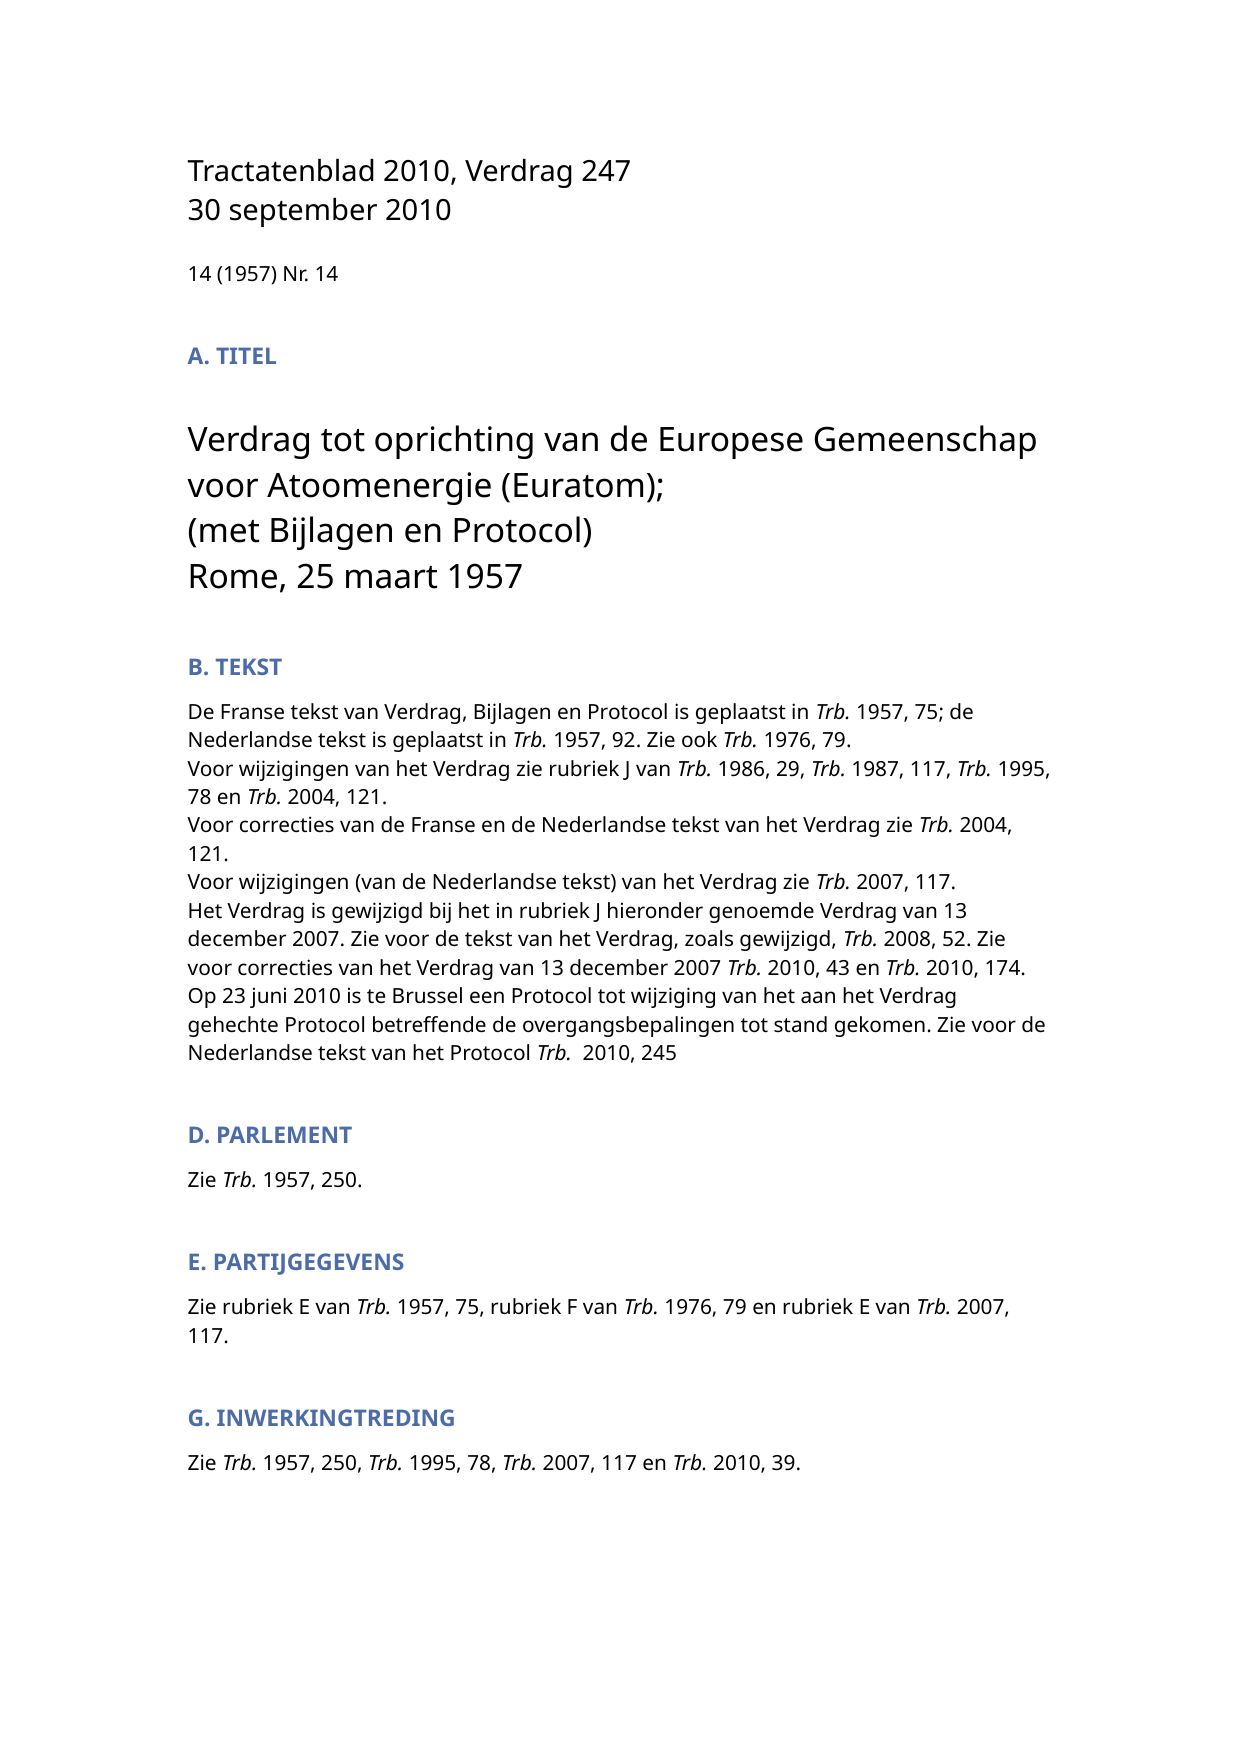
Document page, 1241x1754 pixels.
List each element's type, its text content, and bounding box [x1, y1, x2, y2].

text Voor correcties van de Franse en de Nederlandse tekst van het Verdrag zie Trb. 2004, 121. [187, 811, 1053, 867]
text Voor wijzigingen van het Verdrag zie rubriek J van Trb. 1986, 29, Trb. 1987, 117, Trb. 1995, 78 en Trb. 2004, 121. [187, 754, 1053, 811]
text (met Bijlagen en Protocol) [187, 507, 1053, 553]
text Rome, 25 maart 1957 [187, 553, 1053, 598]
text Zie Trb. 1957, 250. [187, 1165, 1053, 1194]
text De Franse tekst van Verdrag, Bijlagen en Protocol is geplaatst in Trb. 1957, 75; de Nederlandse tekst is geplaatst in Trb. 1957, 92. Zie ook Trb. 1976, 79. [187, 697, 1053, 754]
text Zie Trb. 1957, 250, Trb. 1995, 78, Trb. 2007, 117 en Trb. 2010, 39. [187, 1448, 1053, 1477]
text Voor wijzigingen (van de Nederlandse tekst) van het Verdrag zie Trb. 2007, 117. [187, 867, 1053, 896]
text Zie rubriek E van Trb. 1957, 75, rubriek F van Trb. 1976, 79 en rubriek E van Trb. 2007, 117. [187, 1292, 1053, 1349]
text Tractatenblad 2010, Verdrag 247 [187, 150, 1053, 190]
subtitle B. TEKST [187, 651, 1053, 682]
text Verdrag tot oprichting van de Europese Gemeenschap voor Atoomenergie (Euratom); [187, 416, 1053, 507]
subtitle D. PARLEMENT [187, 1119, 1053, 1150]
text 30 september 2010 [187, 190, 1053, 229]
text Het Verdrag is gewijzigd bij het in rubriek J hieronder genoemde Verdrag van 13 december 2007. Zie voor de tekst van het Verdrag, zoals gewijzigd, Trb. 2008, 52. Zie voor correcties van het Verdrag van 13 december 2007 Trb. 2010, 43 en Trb. 2010, 174. [187, 896, 1053, 981]
subtitle G. INWERKINGTREDING [187, 1402, 1053, 1433]
subtitle A. TITEL [187, 340, 1053, 371]
subtitle E. PARTIJGEGEVENS [187, 1246, 1053, 1277]
text Op 23 juni 2010 is te Brussel een Protocol tot wijziging van het aan het Verdrag gehechte Protocol betreffende de overgangsbepalingen tot stand gekomen. Zie voor de Nederlandse tekst van het Protocol Trb. 2010, 245 [187, 981, 1053, 1067]
text 14 (1957) Nr. 14 [187, 259, 1053, 287]
